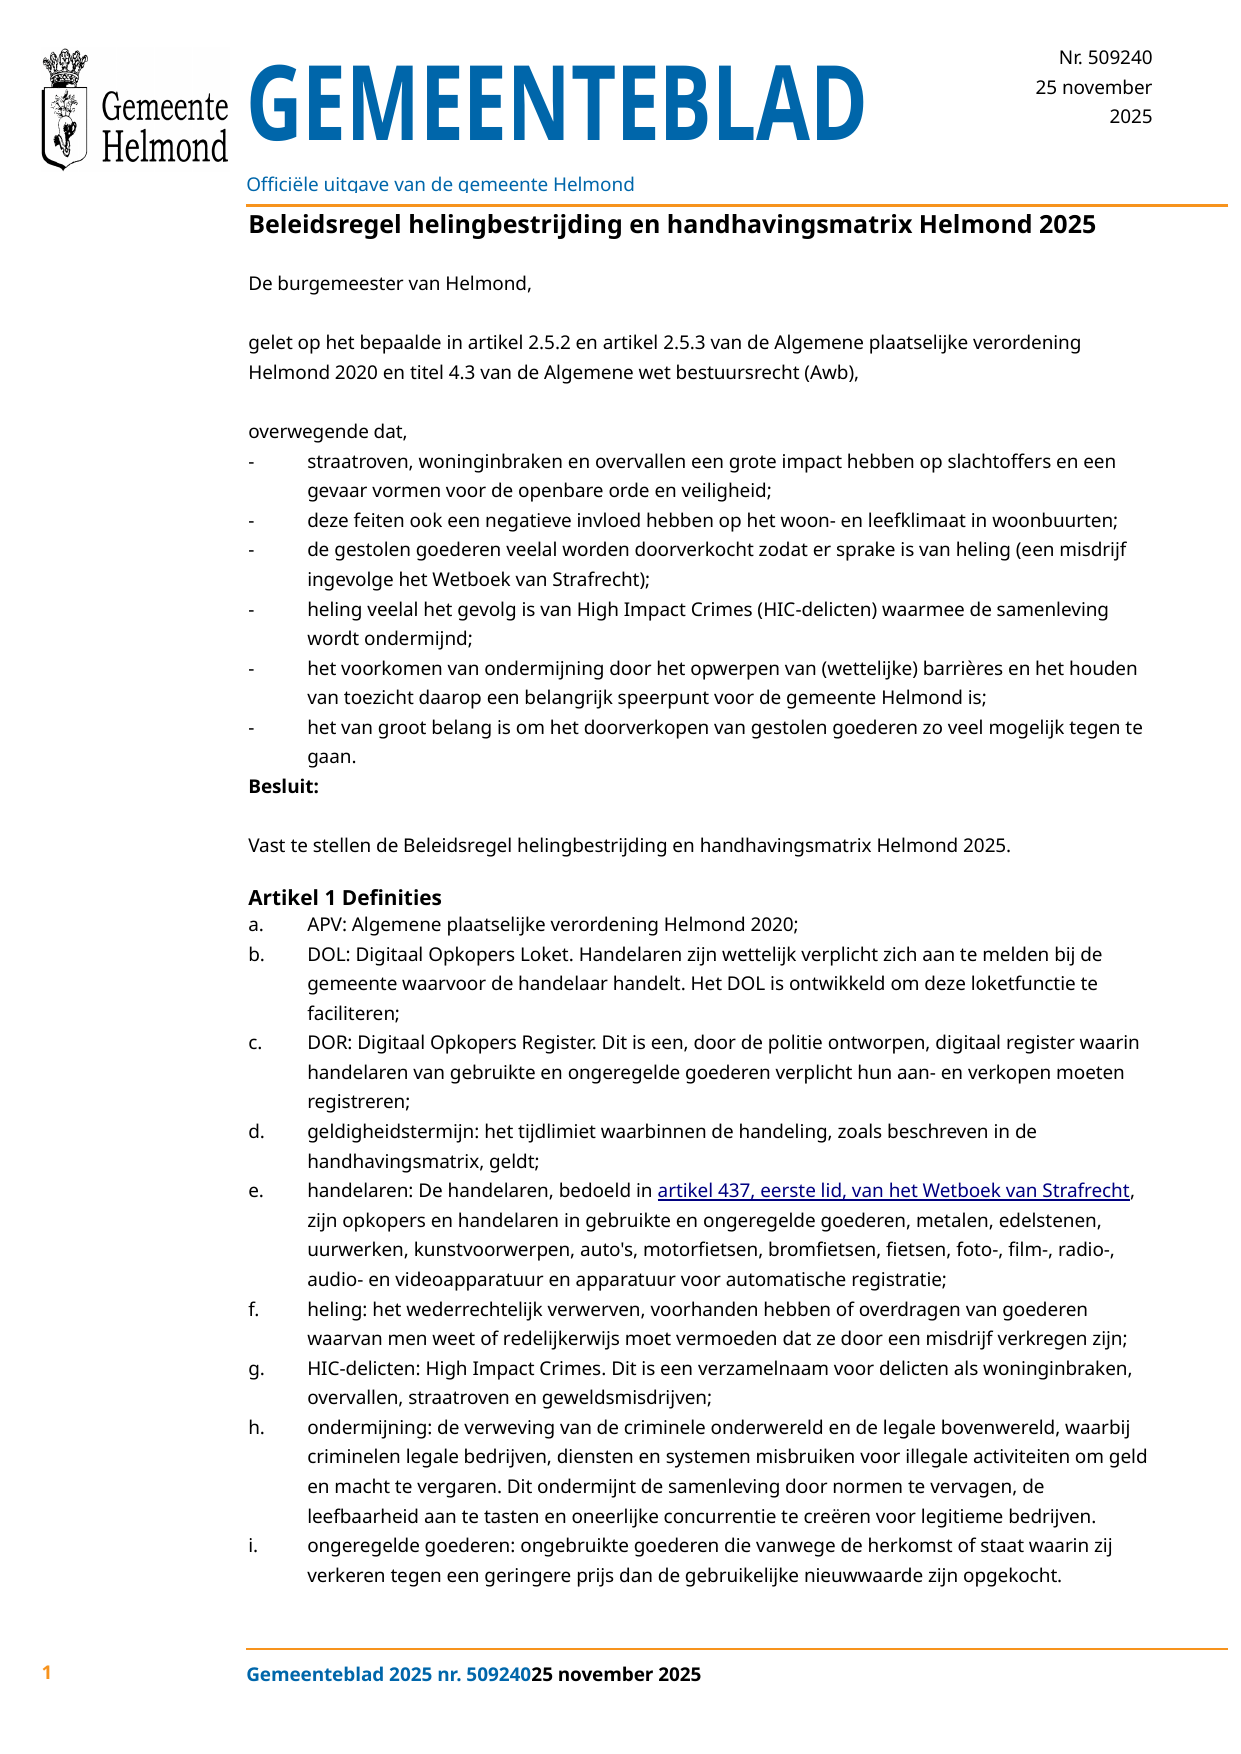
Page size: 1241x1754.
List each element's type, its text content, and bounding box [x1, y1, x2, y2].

text overwegende dat, [248, 418, 1152, 444]
text Besluit: [248, 773, 1152, 799]
list straatroven, woninginbraken en overvallen een grote impact hebben op slachtoffers en een gevaar vormen voor de openbare orde en veiligheid; [248, 448, 1152, 503]
text Vast te stellen de Beleidsregel helingbestrijding en handhavingsmatrix Helmond 2025. [248, 832, 1152, 858]
text Artikel 1 Definities [248, 883, 1152, 911]
text De burgemeester van Helmond, [248, 270, 1152, 296]
list DOR: Digitaal Opkopers Register. Dit is een, door de politie ontworpen, digitaal register waarin handelaren van gebruikte en ongeregelde goederen verplicht hun aan- en verkopen moeten registreren; [248, 1029, 1152, 1114]
list deze feiten ook een negatieve invloed hebben op het woon- en leefklimaat in woonbuurten; [248, 507, 1152, 533]
list HIC-delicten: High Impact Crimes. Dit is een verzamelnaam voor delicten als woninginbraken, overvallen, straatroven en geweldsmisdrijven; [248, 1355, 1152, 1410]
text Beleidsregel helingbestrijding en handhavingsmatrix Helmond 2025 [248, 207, 1152, 241]
list de gestolen goederen veelal worden doorverkocht zodat er sprake is van heling (een misdrijf ingevolge het Wetboek van Strafrecht); [248, 537, 1152, 592]
list heling: het wederrechtelijk verwerven, voorhanden hebben of overdragen van goederen waarvan men weet of redelijkerwijs moet vermoeden dat ze door een misdrijf verkregen zijn; [248, 1296, 1152, 1351]
list DOL: Digitaal Opkopers Loket. Handelaren zijn wettelijk verplicht zich aan te melden bij de gemeente waarvoor de handelaar handelt. Het DOL is ontwikkeld om deze loketfunctie te faciliteren; [248, 941, 1152, 1026]
picture [41, 47, 231, 172]
list het voorkomen van ondermijning door het opwerpen van (wettelijke) barrières en het houden van toezicht daarop een belangrijk speerpunt voor de gemeente Helmond is; [248, 655, 1152, 710]
text gelet op het bepaalde in artikel 2.5.2 en artikel 2.5.3 van de Algemene plaatselijke verordening Helmond 2020 en titel 4.3 van de Algemene wet bestuursrecht (Awb), [248, 329, 1152, 385]
list heling veelal het gevolg is van High Impact Crimes (HIC-delicten) waarmee de samenleving wordt ondermijnd; [248, 596, 1152, 651]
list geldigheidstermijn: het tijdlimiet waarbinnen de handeling, zoals beschreven in de handhavingsmatrix, geldt; [248, 1118, 1152, 1174]
list APV: Algemene plaatselijke verordening Helmond 2020; [248, 911, 1152, 937]
list ondermijning: de verweving van de criminele onderwereld en de legale bovenwereld, waarbij criminelen legale bedrijven, diensten en systemen misbruiken voor illegale activiteiten om geld en macht te vergaren. Dit ondermijnt de samenleving door normen te vervagen, de leefbaarheid aan te tasten en oneerlijke concurrentie te creëren voor legitieme bedrijven. [248, 1414, 1152, 1529]
list handelaren: De handelaren, bedoeld in artikel 437, eerste lid, van het Wetboek van Strafrecht, zijn opkopers en handelaren in gebruikte en ongeregelde goederen, metalen, edelstenen, uurwerken, kunstvoorwerpen, auto's, motorfietsen, bromfietsen, fietsen, foto-, film-, radio-, audio- en videoapparatuur en apparatuur voor automatische registratie; [248, 1177, 1152, 1292]
list het van groot belang is om het doorverkopen van gestolen goederen zo veel mogelijk tegen te gaan. [248, 714, 1152, 769]
list ongeregelde goederen: ongebruikte goederen die vanwege de herkomst of staat waarin zij verkeren tegen een geringere prijs dan de gebruikelijke nieuwwaarde zijn opgekocht. [248, 1532, 1152, 1588]
